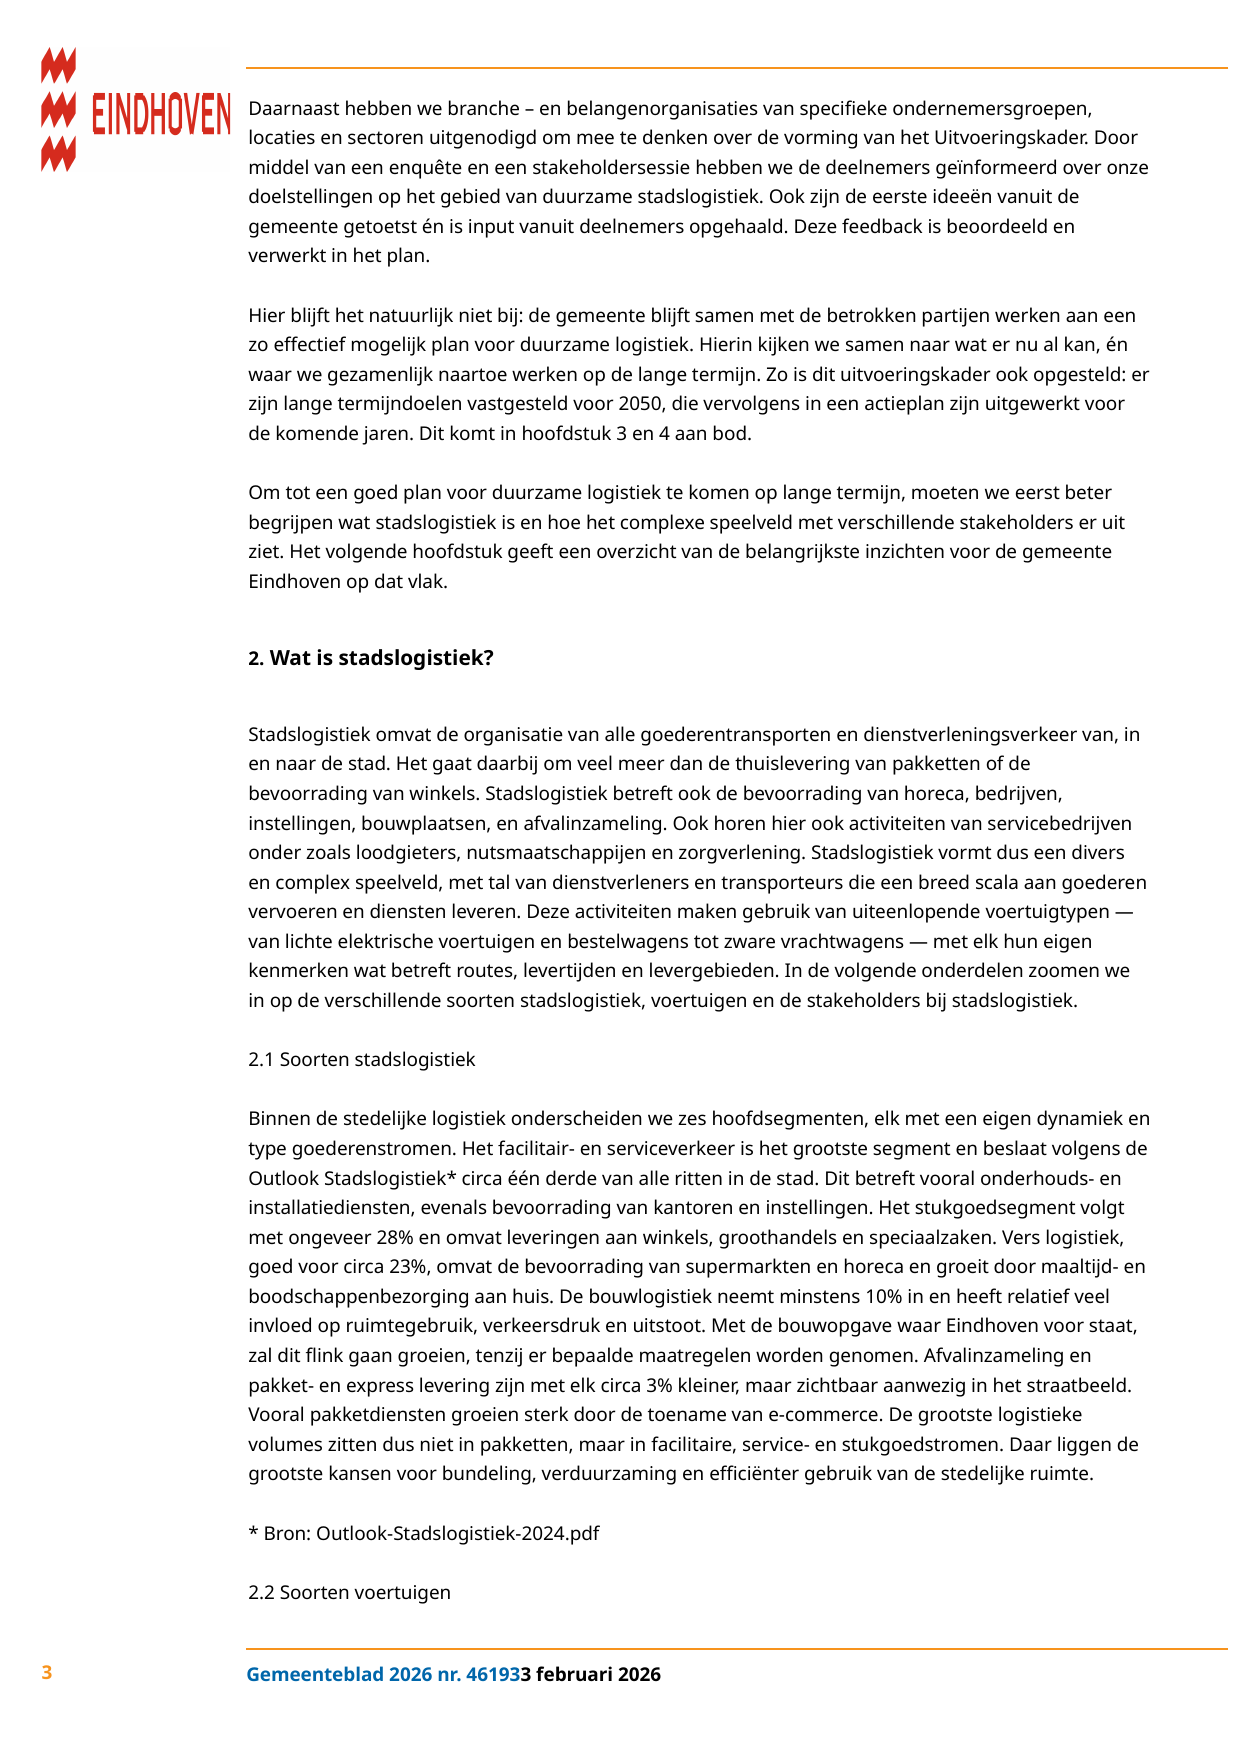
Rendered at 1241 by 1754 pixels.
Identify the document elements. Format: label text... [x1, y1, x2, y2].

text * Bron: Outlook-Stadslogistiek-2024.pdf [248, 1520, 1152, 1546]
text Daarnaast hebben we branche – en belangenorganisaties van specifieke ondernemersgroepen, locaties en sectoren uitgenodigd om mee te denken over de vorming van het Uitvoeringskader. Door middel van een enquête en een stakeholdersessie hebben we de deelnemers geïnformeerd over onze doelstellingen op het gebied van duurzame stadslogistiek. Ook zijn de eerste ideeën vanuit de gemeente getoetst én is input vanuit deelnemers opgehaald. Deze feedback is beoordeeld en verwerkt in het plan. [248, 95, 1152, 268]
picture [41, 47, 231, 172]
text Stadslogistiek omvat de organisatie van alle goederentransporten en dienstverleningsverkeer van, in en naar de stad. Het gaat daarbij om veel meer dan de thuislevering van pakketten of de bevoorrading van winkels. Stadslogistiek betreft ook de bevoorrading van horeca, bedrijven, instellingen, bouwplaatsen, en afvalinzameling. Ook horen hier ook activiteiten van servicebedrijven onder zoals loodgieters, nutsmaatschappijen en zorgverlening. Stadslogistiek vormt dus een divers en complex speelveld, met tal van dienstverleners en transporteurs die een breed scala aan goederen vervoeren en diensten leveren. Deze activiteiten maken gebruik van uiteenlopende voertuigtypen — van lichte elektrische voertuigen en bestelwagens tot zware vrachtwagens — met elk hun eigen kenmerken wat betreft routes, levertijden en levergebieden. In de volgende onderdelen zoomen we in op de verschillende soorten stadslogistiek, voertuigen en de stakeholders bij stadslogistiek. [248, 721, 1152, 1013]
text 2.1 Soorten stadslogistiek [248, 1046, 1152, 1072]
text Binnen de stedelijke logistiek onderscheiden we zes hoofdsegmenten, elk met een eigen dynamiek en type goederenstromen. Het facilitair- en serviceverkeer is het grootste segment en beslaat volgens de Outlook Stadslogistiek* circa één derde van alle ritten in de stad. Dit betreft vooral onderhouds- en installatiediensten, evenals bevoorrading van kantoren en instellingen. Het stukgoedsegment volgt met ongeveer 28% en omvat leveringen aan winkels, groothandels en speciaalzaken. Vers logistiek, goed voor circa 23%, omvat de bevoorrading van supermarkten en horeca en groeit door maaltijd- en boodschappenbezorging aan huis. De bouwlogistiek neemt minstens 10% in en heeft relatief veel invloed op ruimtegebruik, verkeersdruk en uitstoot. Met de bouwopgave waar Eindhoven voor staat, zal dit flink gaan groeien, tenzij er bepaalde maatregelen worden genomen. Afvalinzameling en pakket- en express levering zijn met elk circa 3% kleiner, maar zichtbaar aanwezig in het straatbeeld. Vooral pakketdiensten groeien sterk door de toename van e-commerce. De grootste logistieke volumes zitten dus niet in pakketten, maar in facilitaire, service- en stukgoedstromen. Daar liggen de grootste kansen voor bundeling, verduurzaming en efficiënter gebruik van de stedelijke ruimte. [248, 1106, 1152, 1486]
text 2. Wat is stadslogistiek? [248, 643, 1152, 672]
text Om tot een goed plan voor duurzame logistiek te komen op lange termijn, moeten we eerst beter begrijpen wat stadslogistiek is en hoe het complexe speelveld met verschillende stakeholders er uit ziet. Het volgende hoofdstuk geeft een overzicht van de belangrijkste inzichten voor de gemeente Eindhoven op dat vlak. [248, 479, 1152, 594]
text 2.2 Soorten voertuigen [248, 1579, 1152, 1605]
text Hier blijft het natuurlijk niet bij: de gemeente blijft samen met de betrokken partijen werken aan een zo effectief mogelijk plan voor duurzame logistiek. Hierin kijken we samen naar wat er nu al kan, én waar we gezamenlijk naartoe werken op de lange termijn. Zo is dit uitvoeringskader ook opgesteld: er zijn lange termijndoelen vastgesteld voor 2050, die vervolgens in een actieplan zijn uitgewerkt voor de komende jaren. Dit komt in hoofdstuk 3 en 4 aan bod. [248, 302, 1152, 446]
